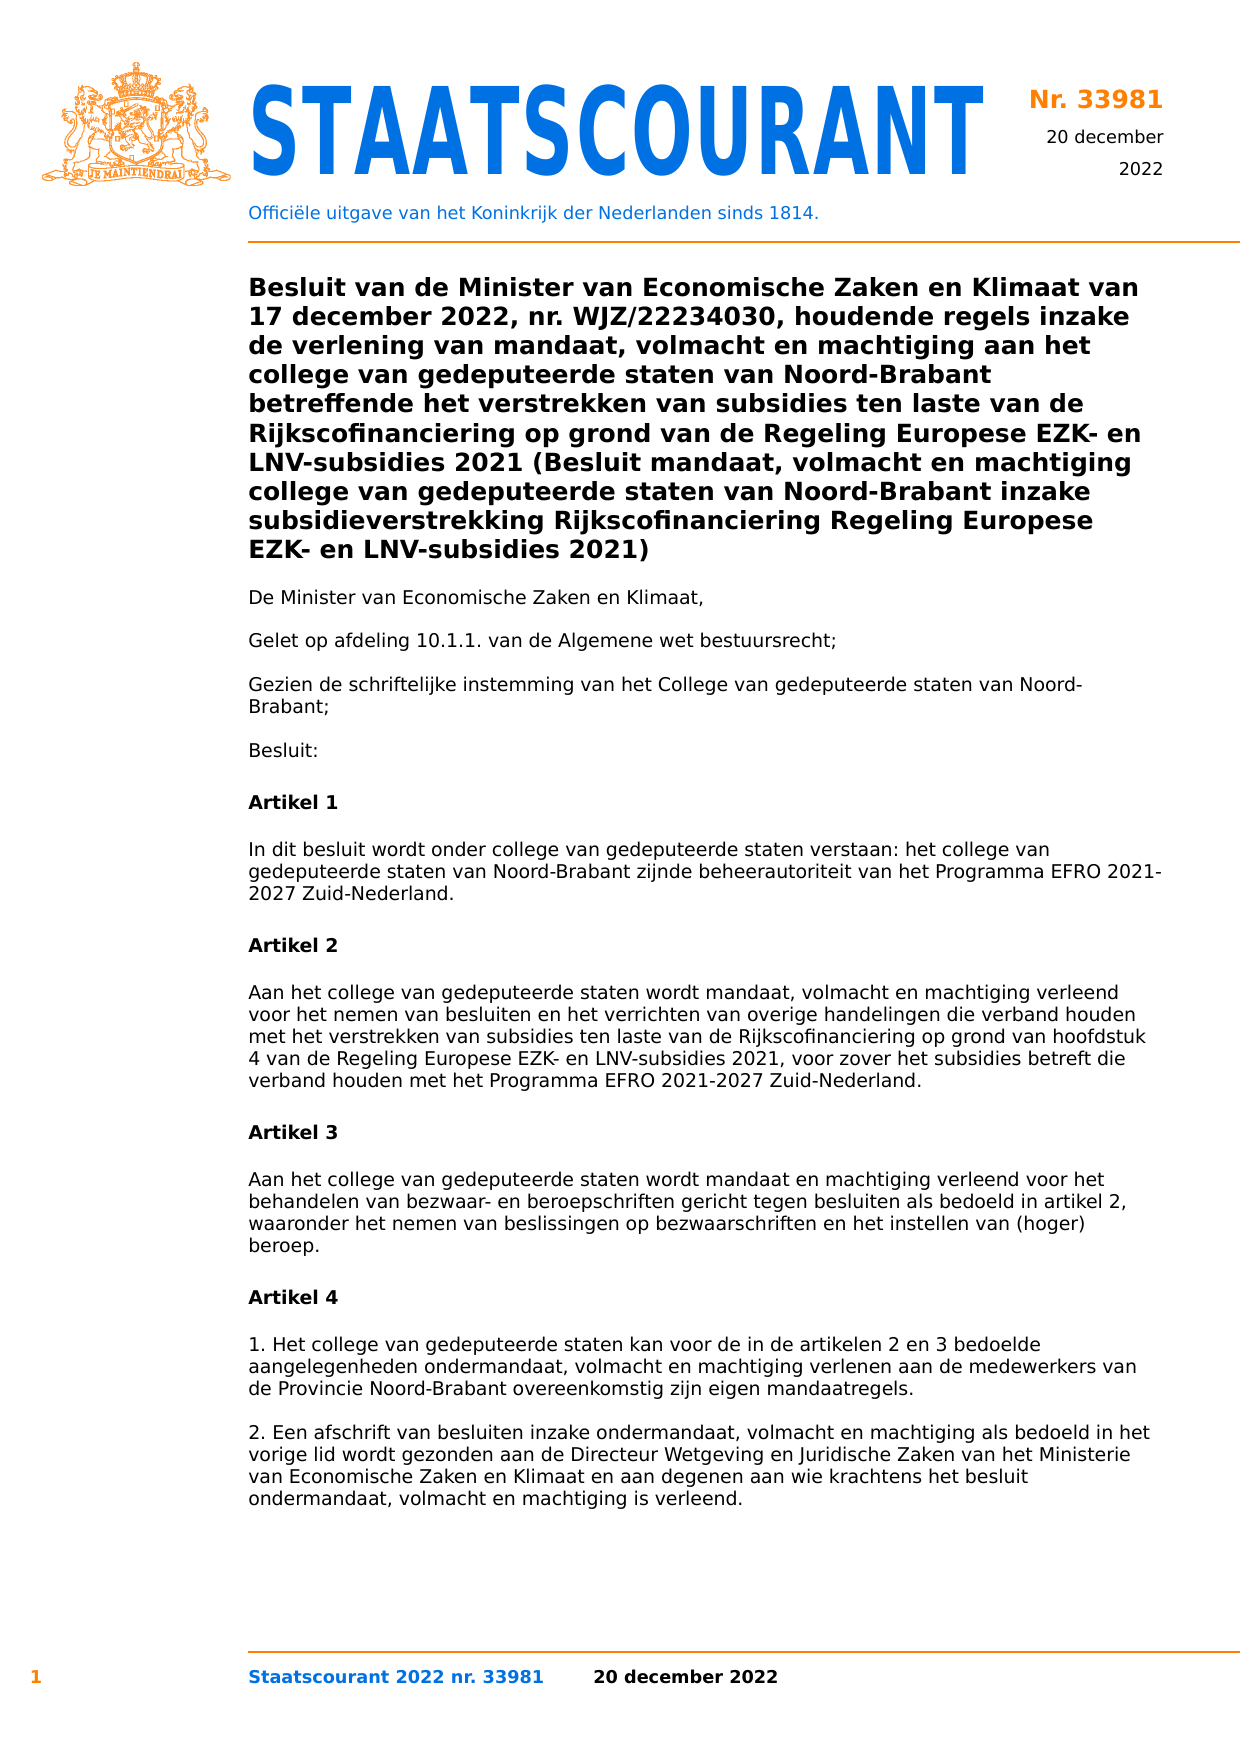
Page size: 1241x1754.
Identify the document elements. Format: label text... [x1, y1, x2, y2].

text De Minister van Economische Zaken en Klimaat, [248, 587, 1163, 608]
subtitle Besluit van de Minister van Economische Zaken en Klimaat van 17 december 2022, nr. WJZ/22234030, houdende regels inzake de verlening van mandaat, volmacht en machtiging aan het college van gedeputeerde staten van Noord-Brabant betreffende het verstrekken van subsidies ten laste van de Rijkscofinanciering op grond van de Regeling Europese EZK- en LNV-subsidies 2021 (Besluit mandaat, volmacht en machtiging college van gedeputeerde staten van Noord-Brabant inzake subsidieverstrekking Rijkscofinanciering Regeling Europese EZK- en LNV-subsidies 2021) [248, 273, 1163, 565]
text Gelet op afdeling 10.1.1. van de Algemene wet bestuursrecht; [248, 630, 1163, 652]
table_cell Officiële uitgave van het Koninkrijk der Nederlanden sinds 1814. [248, 203, 1240, 241]
text Aan het college van gedeputeerde staten wordt mandaat en machtiging verleend voor het behandelen van bezwaar- en beroepschriften gericht tegen besluiten als bedoeld in artikel 2, waaronder het nemen van beslissingen op bezwaarschriften en het instellen van (hoger) beroep. [248, 1169, 1163, 1257]
table_cell 2022 [998, 153, 1240, 203]
text 1. Het college van gedeputeerde staten kan voor de in de artikelen 2 en 3 bedoelde aangelegenheden ondermandaat, volmacht en machtiging verlenen aan de medewerkers van de Provincie Noord-Brabant overeenkomstig zijn eigen mandaatregels. [248, 1334, 1163, 1400]
subtitle Artikel 1 [248, 792, 1163, 814]
picture [41, 62, 231, 186]
text Aan het college van gedeputeerde staten wordt mandaat, volmacht en machtiging verleend voor het nemen van besluiten en het verrichten van overige handelingen die verband houden met het verstrekken van subsidies ten laste van de Rijkscofinanciering op grond van hoofdstuk 4 van de Regeling Europese EZK- en LNV-subsidies 2021, voor zover het subsidies betreft die verband houden met het Programma EFRO 2021-2027 Zuid-Nederland. [248, 982, 1163, 1092]
table_header Nr. 33981 [998, 62, 1240, 121]
text In dit besluit wordt onder college van gedeputeerde staten verstaan: het college van gedeputeerde staten van Noord-Brabant zijnde beheerautoriteit van het Programma EFRO 2021-2027 Zuid-Nederland. [248, 839, 1163, 905]
text Besluit: [248, 740, 1163, 762]
table_header [25, 62, 248, 241]
table_header STAATSCOURANT [248, 62, 998, 203]
text Gezien de schriftelijke instemming van het College van gedeputeerde staten van Noord-Brabant; [248, 674, 1163, 718]
subtitle Artikel 4 [248, 1287, 1163, 1309]
subtitle Artikel 3 [248, 1122, 1163, 1144]
table_cell 20 december [998, 121, 1240, 153]
subtitle Artikel 2 [248, 935, 1163, 957]
text 2. Een afschrift van besluiten inzake ondermandaat, volmacht en machtiging als bedoeld in het vorige lid wordt gezonden aan de Directeur Wetgeving en Juridische Zaken van het Ministerie van Economische Zaken en Klimaat en aan degenen aan wie krachtens het besluit ondermandaat, volmacht en machtiging is verleend. [248, 1422, 1163, 1509]
